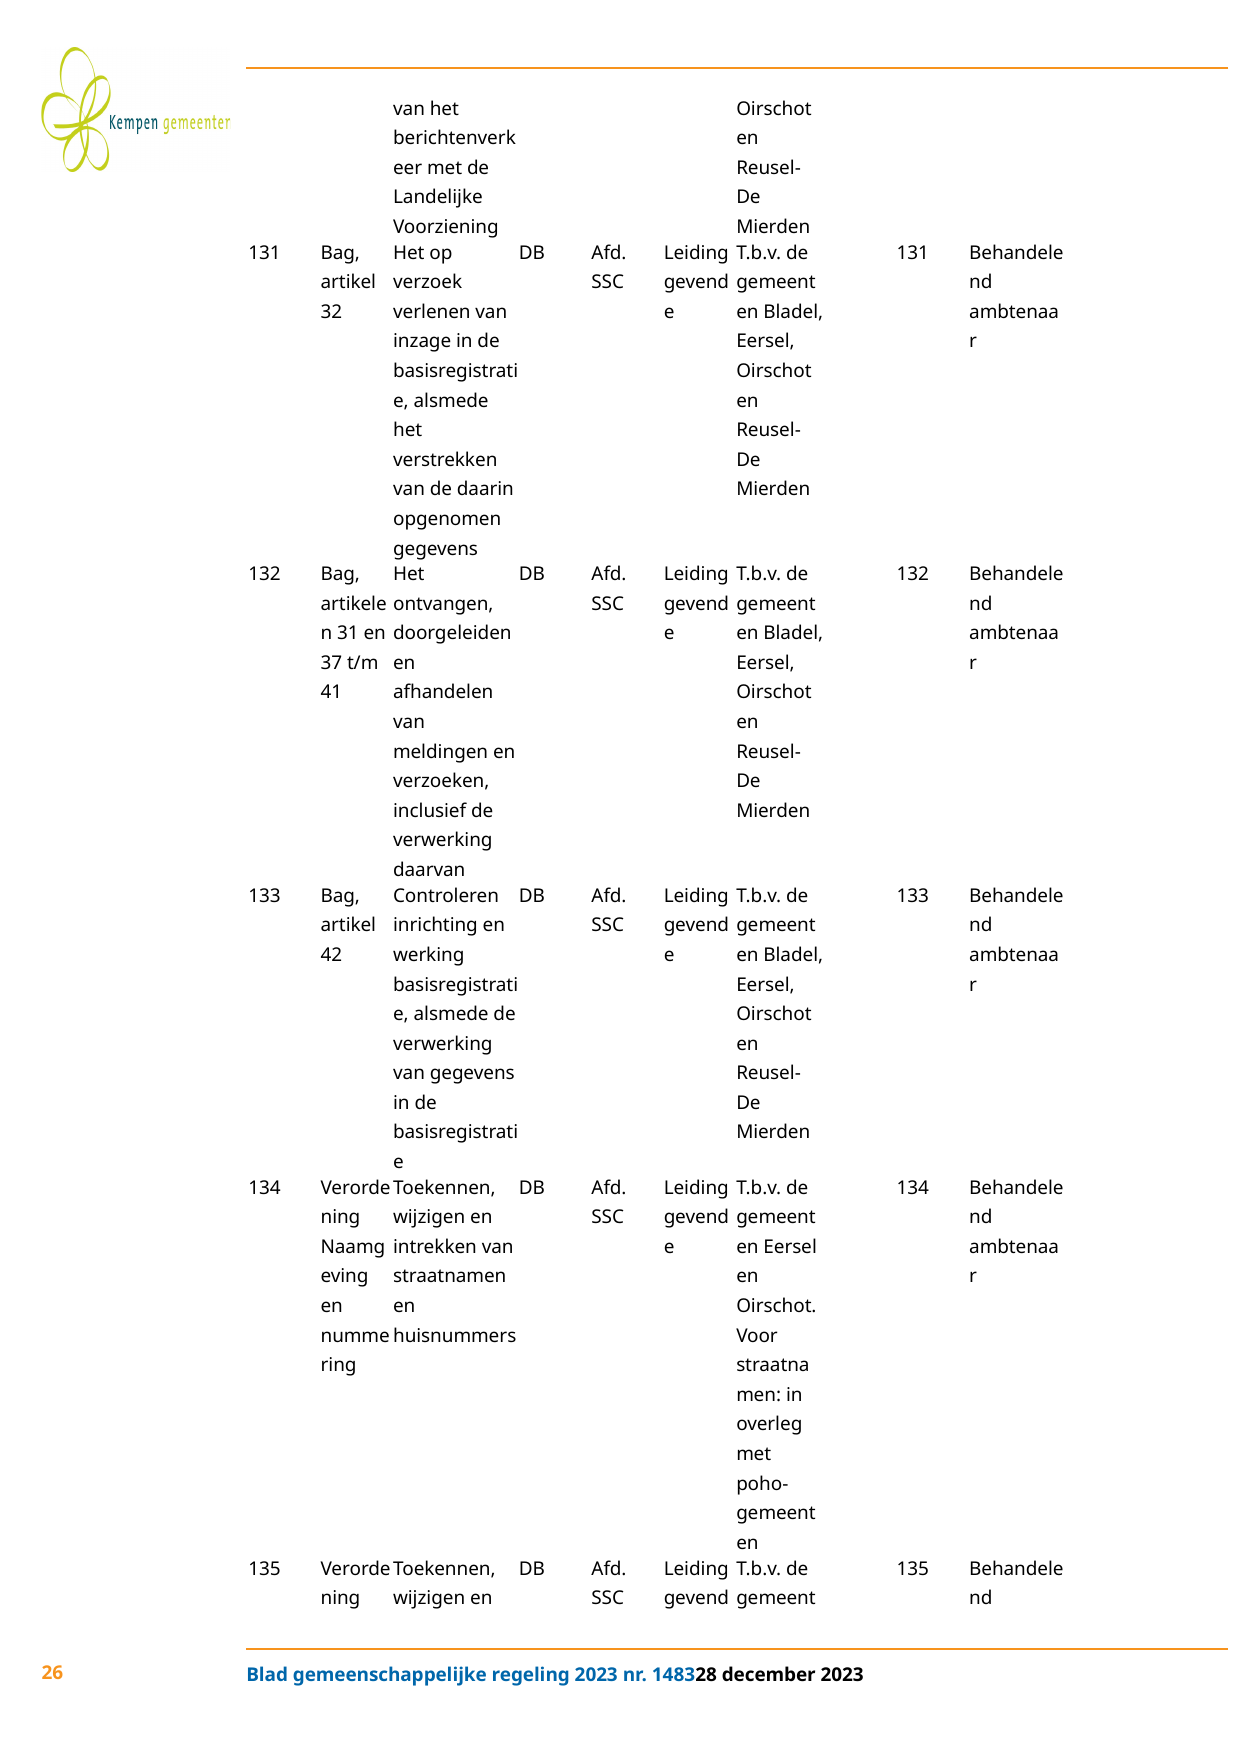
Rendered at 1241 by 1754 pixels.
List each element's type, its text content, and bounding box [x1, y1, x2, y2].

table_cell DB [519, 560, 591, 882]
table_cell T.b.v. de gemeenten Bladel, Eersel, Oirschot en Reusel-De Mierden [736, 882, 824, 1174]
table_cell [591, 95, 663, 239]
table_cell Leidinggevende [664, 560, 736, 882]
table_cell Verordening [320, 1555, 393, 1610]
table_cell T.b.v. de gemeenten Bladel, Eersel, Oirschot en Reusel-De Mierden [736, 560, 824, 882]
table_cell [1066, 239, 1152, 560]
table_cell [664, 95, 736, 239]
table_cell [824, 560, 896, 882]
table_cell [1066, 560, 1152, 882]
table_cell [824, 1555, 896, 1610]
table_cell DB [519, 239, 591, 560]
table_cell [1066, 95, 1152, 239]
table_cell 131 [896, 239, 969, 560]
table_cell Bag, artikel 32 [320, 239, 393, 560]
table_cell Leidinggevende [664, 882, 736, 1174]
table_cell Behandelend ambtenaar [969, 239, 1066, 560]
table_cell [824, 1174, 896, 1555]
table_cell Controleren inrichting en werking basisregistratie, alsmede de verwerking van gegevens in de basisregistratie [393, 882, 519, 1174]
table_cell Bag, artikelen 31 en 37 t/m 41 [320, 560, 393, 882]
table_cell [824, 239, 896, 560]
table_cell Verordening Naamgeving en nummering [320, 1174, 393, 1555]
table_cell Afd. SSC [591, 882, 663, 1174]
table_cell Het op verzoek verlenen van inzage in de basisregistratie, alsmede het verstrekken van de daarin opgenomen gegevens [393, 239, 519, 560]
table_cell Afd. SSC [591, 1174, 663, 1555]
table_cell [1066, 1174, 1152, 1555]
table_cell Leidinggevend [664, 1555, 736, 1610]
table_cell 132 [896, 560, 969, 882]
table_cell [824, 882, 896, 1174]
table_cell 134 [896, 1174, 969, 1555]
table_cell 135 [248, 1555, 320, 1610]
table_cell Leidinggevende [664, 1174, 736, 1555]
table_cell Oirschot en Reusel-De Mierden [736, 95, 824, 239]
table_cell Afd. SSC [591, 560, 663, 882]
table_cell 133 [248, 882, 320, 1174]
table_cell Toekennen, wijzigen en intrekken van straatnamen en huisnummers [393, 1174, 519, 1555]
table_cell [320, 95, 393, 239]
table_cell [824, 95, 896, 239]
table_cell [1066, 1555, 1152, 1610]
table_cell 131 [248, 239, 320, 560]
table_cell DB [519, 1555, 591, 1610]
table_cell Behandelend [969, 1555, 1066, 1610]
table_cell Behandelend ambtenaar [969, 1174, 1066, 1555]
table_cell Het ontvangen, doorgeleiden en afhandelen van meldingen en verzoeken, inclusief de verwerking daarvan [393, 560, 519, 882]
table_cell T.b.v. de gemeenten Bladel, Eersel, Oirschot en Reusel-De Mierden [736, 239, 824, 560]
table_cell Leidinggevende [664, 239, 736, 560]
table_cell 134 [248, 1174, 320, 1555]
table_cell [896, 95, 969, 239]
table_cell [519, 95, 591, 239]
table_cell [248, 95, 320, 239]
table_cell [969, 95, 1066, 239]
table_cell 133 [896, 882, 969, 1174]
table_cell Afd. SSC [591, 1555, 663, 1610]
table_cell Toekennen, wijzigen en [393, 1555, 519, 1610]
table_cell 135 [896, 1555, 969, 1610]
table_cell [1066, 882, 1152, 1174]
table_cell Bag, artikel 42 [320, 882, 393, 1174]
table_cell Behandelend ambtenaar [969, 882, 1066, 1174]
table_cell Afd. SSC [591, 239, 663, 560]
table_cell DB [519, 1174, 591, 1555]
table_cell Behandelend ambtenaar [969, 560, 1066, 882]
table_cell T.b.v. de gemeenten Eersel en Oirschot. Voor straatnamen: in overleg met poho-gemeenten [736, 1174, 824, 1555]
table_cell van het berichtenverkeer met de Landelijke Voorziening [393, 95, 519, 239]
table_cell 132 [248, 560, 320, 882]
table_cell DB [519, 882, 591, 1174]
picture [41, 47, 231, 172]
table_cell T.b.v. de gemeent [736, 1555, 824, 1610]
